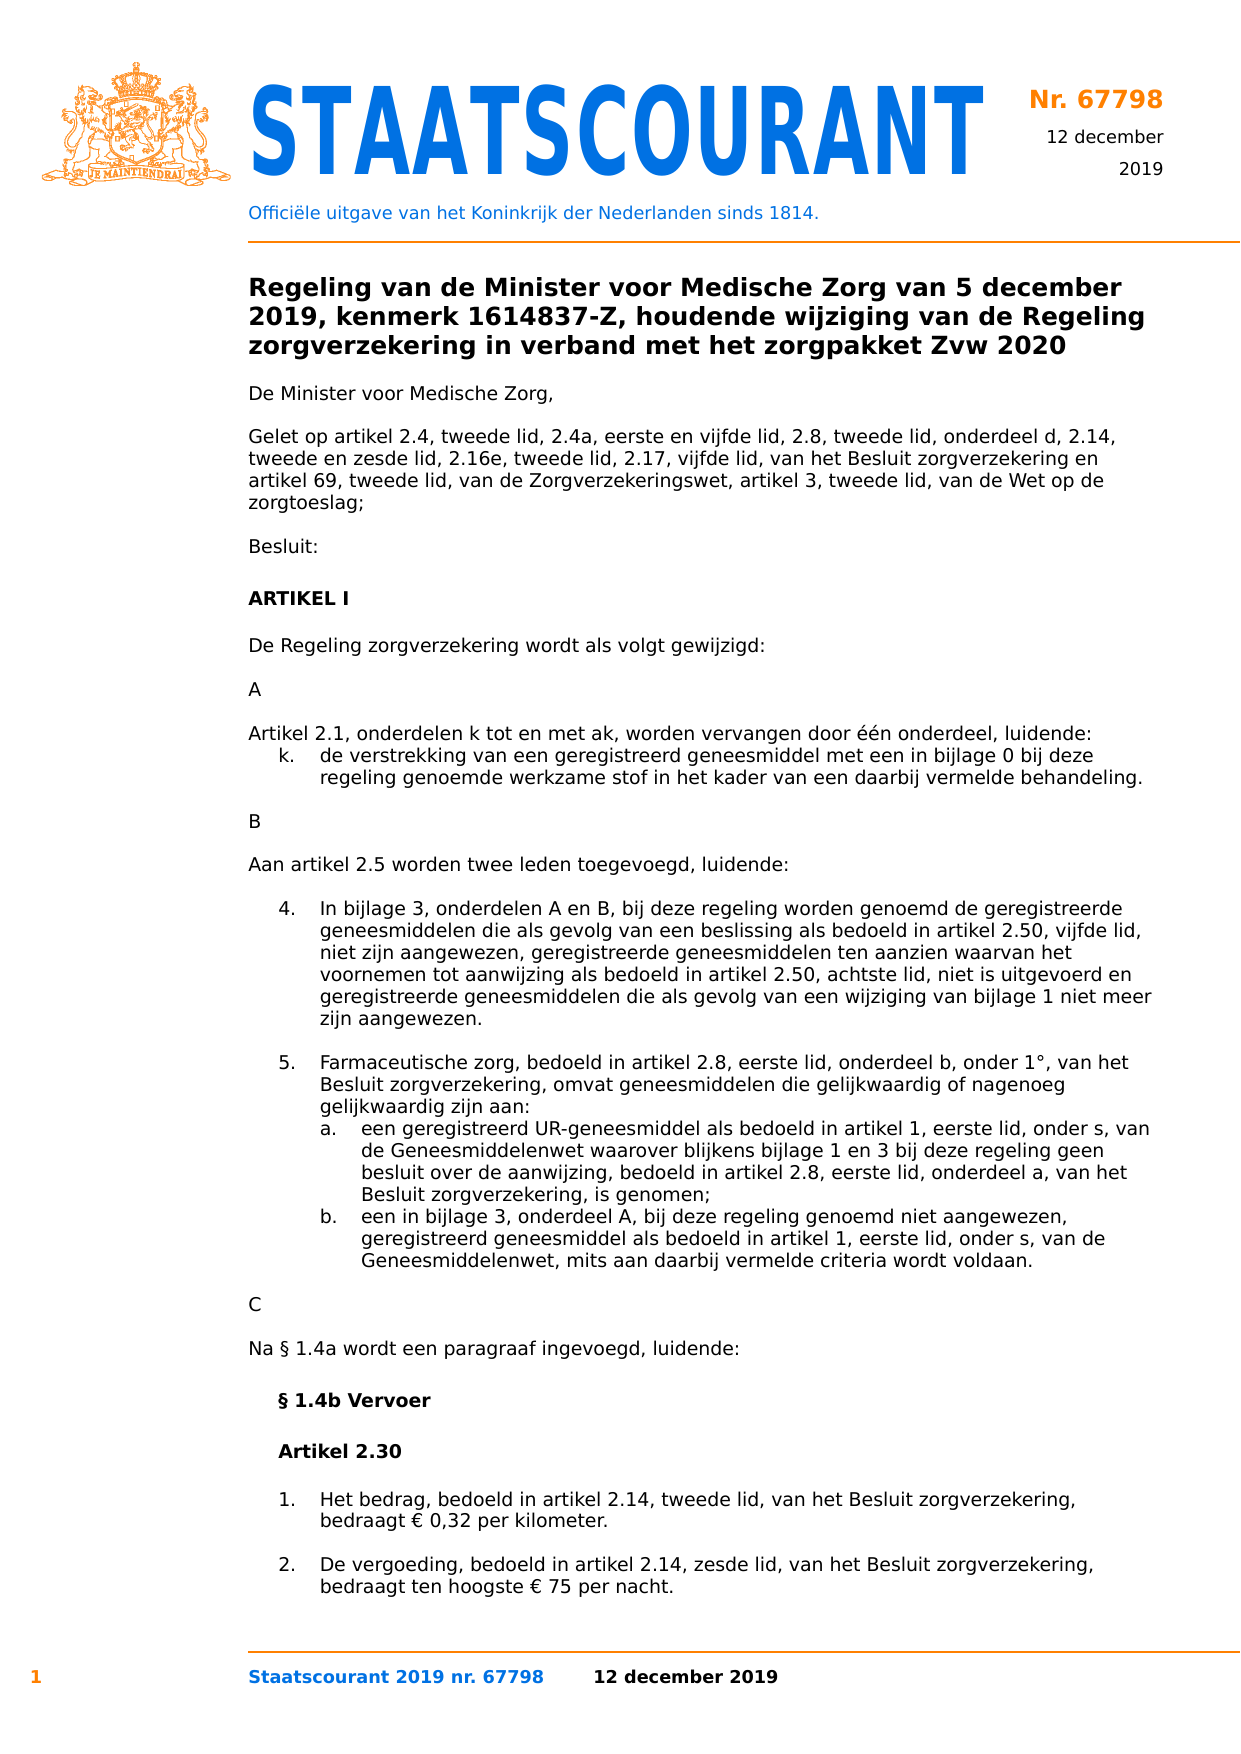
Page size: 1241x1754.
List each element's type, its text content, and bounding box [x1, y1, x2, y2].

text Besluit: [248, 536, 1163, 558]
text 5. Farmaceutische zorg, bedoeld in artikel 2.8, eerste lid, onderdeel b, onder 1°, van het Besluit zorgverzekering, omvat geneesmiddelen die gelijkwaardig of nagenoeg gelijkwaardig zijn aan: [278, 1052, 1163, 1118]
subtitle Artikel 2.30 [278, 1441, 1163, 1463]
text 2. De vergoeding, bedoeld in artikel 2.14, zesde lid, van het Besluit zorgverzekering, bedraagt ten hoogste € 75 per nacht. [278, 1554, 1163, 1598]
text Gelet op artikel 2.4, tweede lid, 2.4a, eerste en vijfde lid, 2.8, tweede lid, onderdeel d, 2.14, tweede en zesde lid, 2.16e, tweede lid, 2.17, vijfde lid, van het Besluit zorgverzekering en artikel 69, tweede lid, van de Zorgverzekeringswet, artikel 3, tweede lid, van de Wet op de zorgtoeslag; [248, 426, 1163, 514]
text A [248, 679, 1163, 701]
subtitle ARTIKEL I [248, 588, 1163, 610]
text a. een geregistreerd UR-geneesmiddel als bedoeld in artikel 1, eerste lid, onder s, van de Geneesmiddelenwet waarover blijkens bijlage 1 en 3 bij deze regeling geen besluit over de aanwijzing, bedoeld in artikel 2.8, eerste lid, onderdeel a, van het Besluit zorgverzekering, is genomen; [319, 1118, 1163, 1206]
subtitle § 1.4b Vervoer [278, 1389, 1163, 1411]
table_cell Officiële uitgave van het Koninkrijk der Nederlanden sinds 1814. [248, 203, 1240, 241]
table_cell 2019 [998, 153, 1240, 203]
text k. de verstrekking van een geregistreerd geneesmiddel met een in bijlage 0 bij deze regeling genoemde werkzame stof in het kader van een daarbij vermelde behandeling. [278, 745, 1163, 789]
text 4. In bijlage 3, onderdelen A en B, bij deze regeling worden genoemd de geregistreerde geneesmiddelen die als gevolg van een beslissing als bedoeld in artikel 2.50, vijfde lid, niet zijn aangewezen, geregistreerde geneesmiddelen ten aanzien waarvan het voornemen tot aanwijzing als bedoeld in artikel 2.50, achtste lid, niet is uitgevoerd en geregistreerde geneesmiddelen die als gevolg van een wijziging van bijlage 1 niet meer zijn aangewezen. [278, 898, 1163, 1030]
picture [41, 62, 231, 186]
text b. een in bijlage 3, onderdeel A, bij deze regeling genoemd niet aangewezen, geregistreerd geneesmiddel als bedoeld in artikel 1, eerste lid, onder s, van de Geneesmiddelenwet, mits aan daarbij vermelde criteria wordt voldaan. [319, 1206, 1163, 1272]
table_cell 12 december [998, 121, 1240, 153]
text Aan artikel 2.5 worden twee leden toegevoegd, luidende: [248, 854, 1163, 876]
text C [248, 1294, 1163, 1316]
text B [248, 811, 1163, 832]
table_header Nr. 67798 [998, 62, 1240, 121]
table_header STAATSCOURANT [248, 62, 998, 203]
text Na § 1.4a wordt een paragraaf ingevoegd, luidende: [248, 1337, 1163, 1359]
text De Minister voor Medische Zorg, [248, 382, 1163, 404]
subtitle Regeling van de Minister voor Medische Zorg van 5 december 2019, kenmerk 1614837-Z, houdende wijziging van de Regeling zorgverzekering in verband met het zorgpakket Zvw 2020 [248, 273, 1163, 361]
text De Regeling zorgverzekering wordt als volgt gewijzigd: [248, 635, 1163, 657]
text 1. Het bedrag, bedoeld in artikel 2.14, tweede lid, van het Besluit zorgverzekering, bedraagt € 0,32 per kilometer. [278, 1488, 1163, 1532]
table_header [25, 62, 248, 241]
text Artikel 2.1, onderdelen k tot en met ak, worden vervangen door één onderdeel, luidende: [248, 723, 1163, 745]
